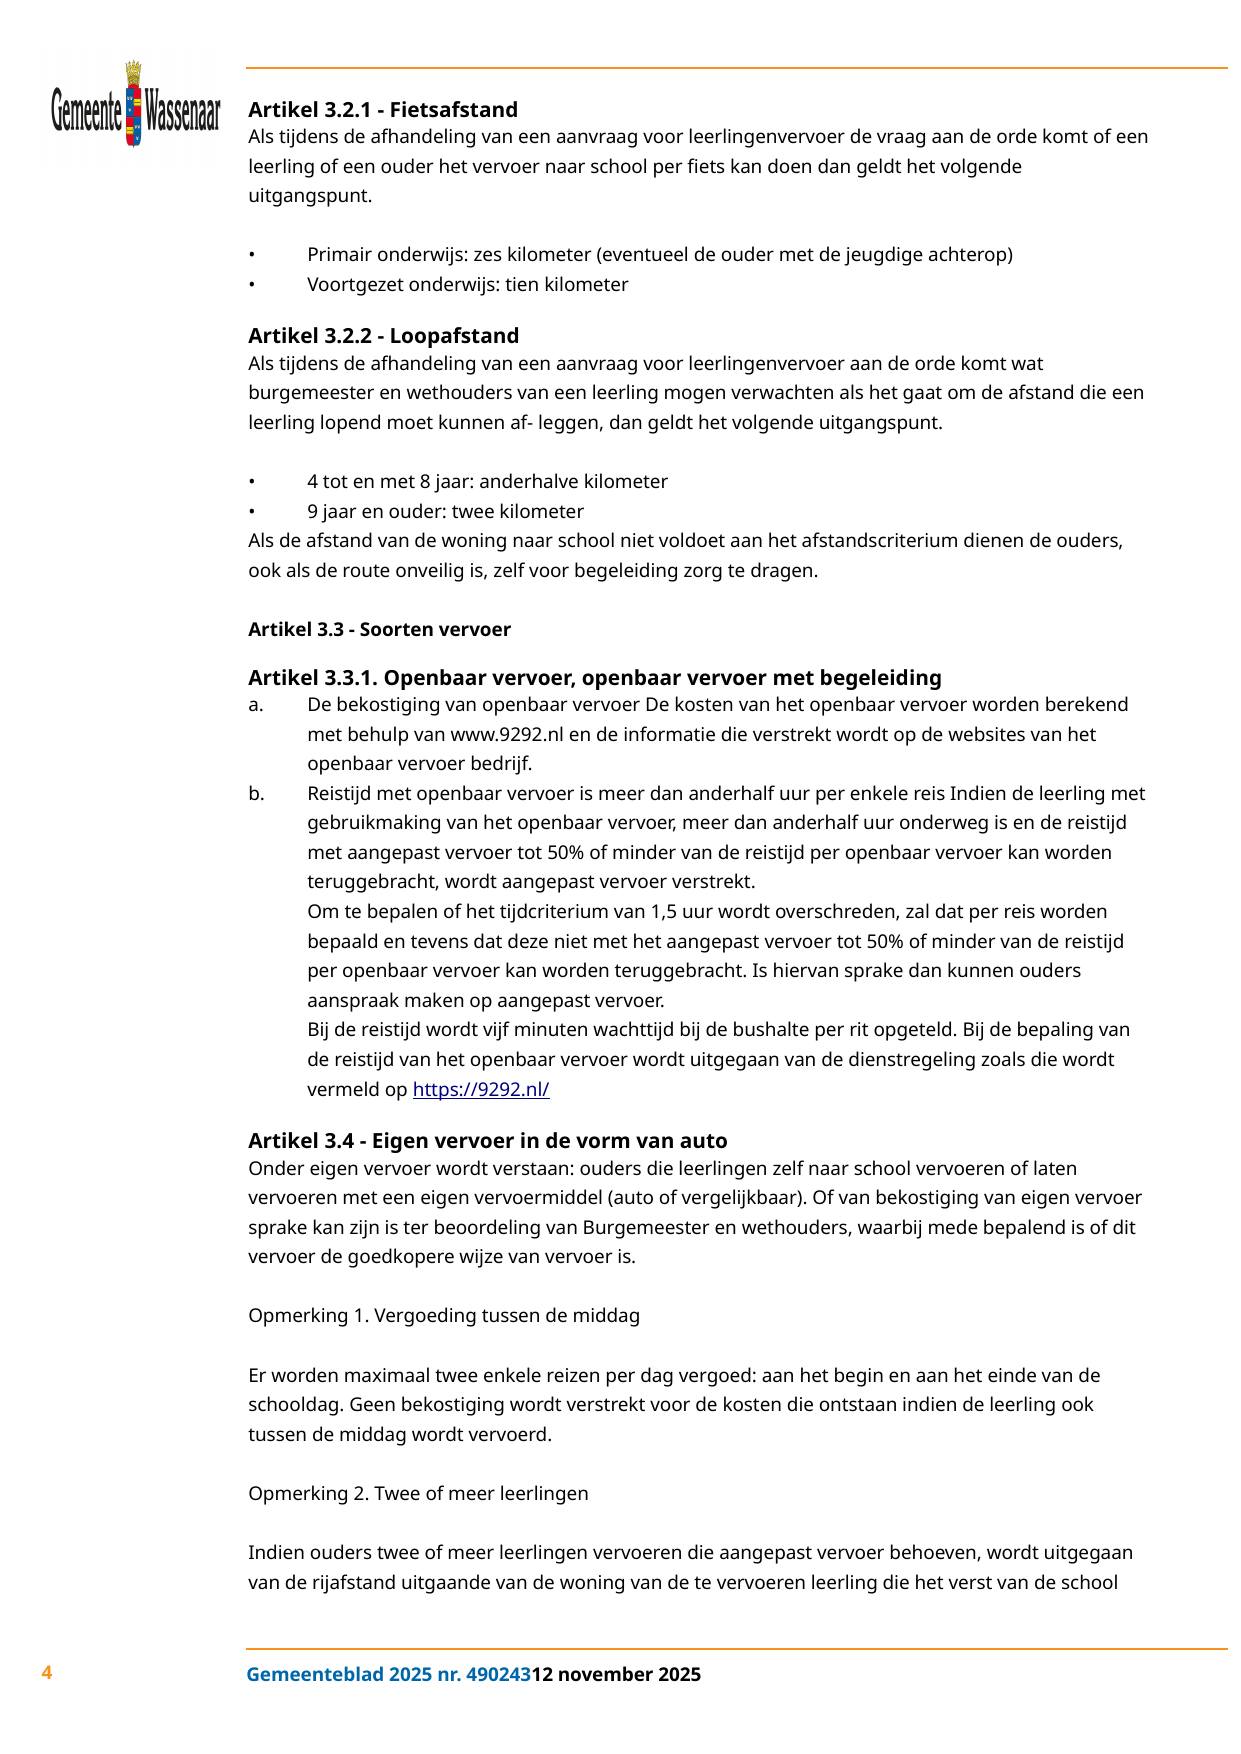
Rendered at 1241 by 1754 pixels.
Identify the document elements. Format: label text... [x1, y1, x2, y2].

text Opmerking 2. Twee of meer leerlingen [248, 1480, 1152, 1506]
list Bij de reistijd wordt vijf minuten wachttijd bij de bushalte per rit opgeteld. Bij de bepaling van de reistijd van het openbaar vervoer wordt uitgegaan van de dienstregeling zoals die wordt vermeld op https://9292.nl/ [248, 1017, 1152, 1102]
text Artikel 3.3 - Soorten vervoer [248, 616, 1152, 642]
text Als tijdens de afhandeling van een aanvraag voor leerlingenvervoer de vraag aan de orde komt of een leerling of een ouder het vervoer naar school per fiets kan doen dan geldt het volgende uitgangspunt. [248, 123, 1152, 208]
text Artikel 3.2.2 - Loopafstand [248, 322, 1152, 350]
list De bekostiging van openbaar vervoer De kosten van het openbaar vervoer worden berekend met behulp van www.9292.nl en de informatie die verstrekt wordt op de websites van het openbaar vervoer bedrijf. [248, 691, 1152, 776]
list Primair onderwijs: zes kilometer (eventueel de ouder met de jeugdige achterop) [248, 242, 1152, 267]
text Artikel 3.4 - Eigen vervoer in de vorm van auto [248, 1126, 1152, 1155]
text Onder eigen vervoer wordt verstaan: ouders die leerlingen zelf naar school vervoeren of laten vervoeren met een eigen vervoermiddel (auto of vergelijkbaar). Of van bekostiging van eigen vervoer sprake kan zijn is ter beoordeling van Burgemeester en wethouders, waarbij mede bepalend is of dit vervoer de goedkopere wijze van vervoer is. [248, 1155, 1152, 1269]
list 9 jaar en ouder: twee kilometer [248, 498, 1152, 524]
text Als tijdens de afhandeling van een aanvraag voor leerlingenvervoer aan de orde komt wat burgemeester en wethouders van een leerling mogen verwachten als het gaat om de afstand die een leerling lopend moet kunnen af- leggen, dan geldt het volgende uitgangspunt. [248, 350, 1152, 435]
text Indien ouders twee of meer leerlingen vervoeren die aangepast vervoer behoeven, wordt uitgegaan van de rijafstand uitgaande van de woning van de te vervoeren leerling die het verst van de school [248, 1539, 1152, 1594]
text Als de afstand van de woning naar school niet voldoet aan het afstandscriterium dienen de ouders, ook als de route onveilig is, zelf voor begeleiding zorg te dragen. [248, 527, 1152, 583]
text Er worden maximaal twee enkele reizen per dag vergoed: aan het begin en aan het einde van de schooldag. Geen bekostiging wordt verstrekt voor de kosten die ontstaan indien de leerling ook tussen de middag wordt vervoerd. [248, 1362, 1152, 1447]
list 4 tot en met 8 jaar: anderhalve kilometer [248, 468, 1152, 494]
list Voortgezet onderwijs: tien kilometer [248, 271, 1152, 297]
picture [41, 47, 231, 172]
text Artikel 3.3.1. Openbaar vervoer, openbaar vervoer met begeleiding [248, 663, 1152, 691]
list Reistijd met openbaar vervoer is meer dan anderhalf uur per enkele reis Indien de leerling met gebruikmaking van het openbaar vervoer, meer dan anderhalf uur onderweg is en de reistijd met aangepast vervoer tot 50% of minder van de reistijd per openbaar vervoer kan worden teruggebracht, wordt aangepast vervoer verstrekt. [248, 780, 1152, 894]
text Opmerking 1. Vergoeding tussen de middag [248, 1303, 1152, 1328]
list Om te bepalen of het tijdcriterium van 1,5 uur wordt overschreden, zal dat per reis worden bepaald en tevens dat deze niet met het aangepast vervoer tot 50% of minder van de reistijd per openbaar vervoer kan worden teruggebracht. Is hiervan sprake dan kunnen ouders aanspraak maken op aangepast vervoer. [248, 898, 1152, 1013]
text Artikel 3.2.1 - Fietsafstand [248, 95, 1152, 123]
